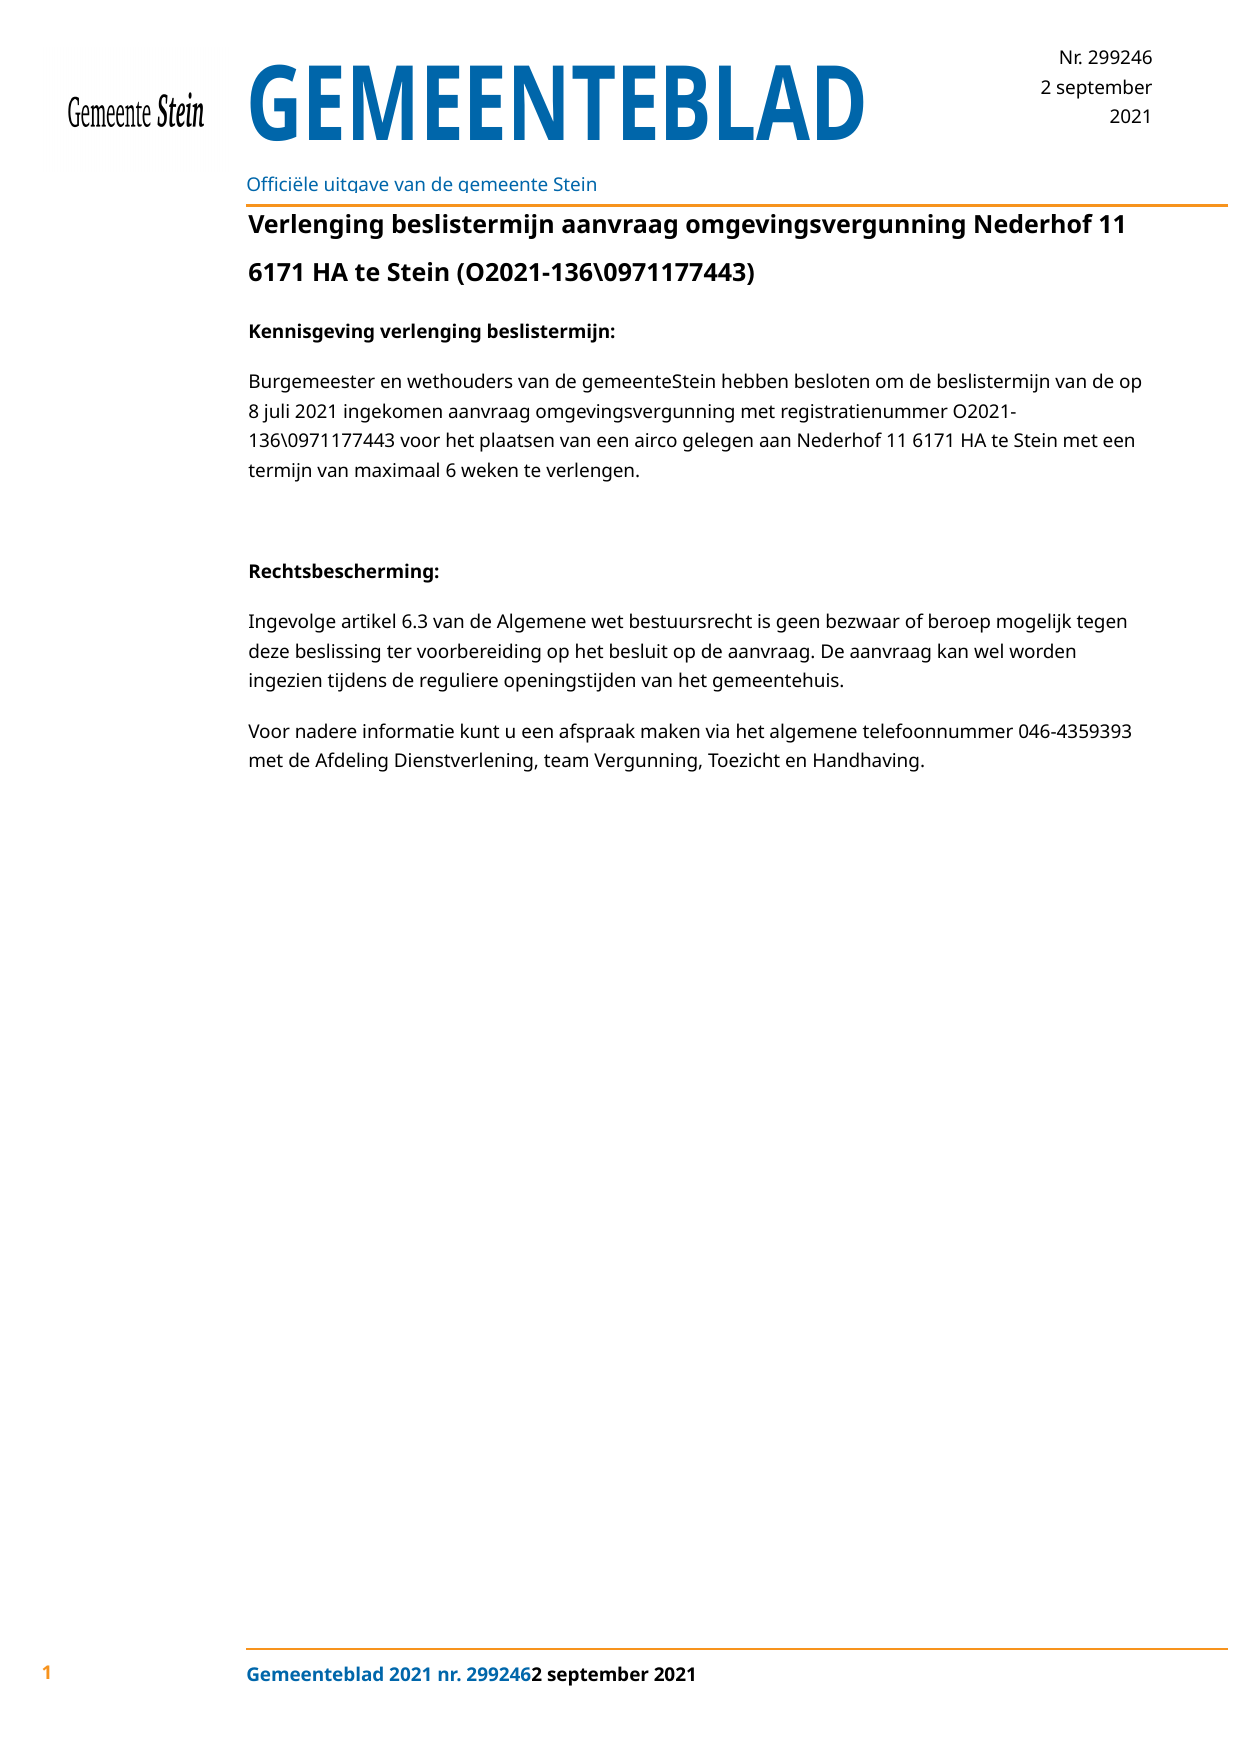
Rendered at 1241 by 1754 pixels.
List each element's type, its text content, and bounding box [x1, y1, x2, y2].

text Ingevolge artikel 6.3 van de Algemene wet bestuursrecht is geen bezwaar of beroep mogelijk tegen deze beslissing ter voorbereiding op het besluit op de aanvraag. De aanvraag kan wel worden ingezien tijdens de reguliere openingstijden van het gemeentehuis. [248, 608, 1152, 693]
text Voor nadere informatie kunt u een afspraak maken via het algemene telefoonnummer 046-4359393 met de Afdeling Dienstverlening, team Vergunning, Toezicht en Handhaving. [248, 718, 1152, 773]
text Burgemeester en wethouders van de gemeenteStein hebben besloten om de beslistermijn van de op 8 juli 2021 ingekomen aanvraag omgevingsvergunning met registratienummer O2021-136\0971177443 voor het plaatsen van een airco gelegen aan Nederhof 11 6171 HA te Stein met een termijn van maximaal 6 weken te verlengen. [248, 368, 1152, 483]
text Kennisgeving verlenging beslistermijn: [248, 318, 1152, 344]
text Rechtsbescherming: [248, 558, 1152, 584]
picture [41, 47, 231, 172]
text Verlenging beslistermijn aanvraag omgevingsvergunning Nederhof 11 6171 HA te Stein (O2021-136\0971177443) [248, 207, 1152, 288]
